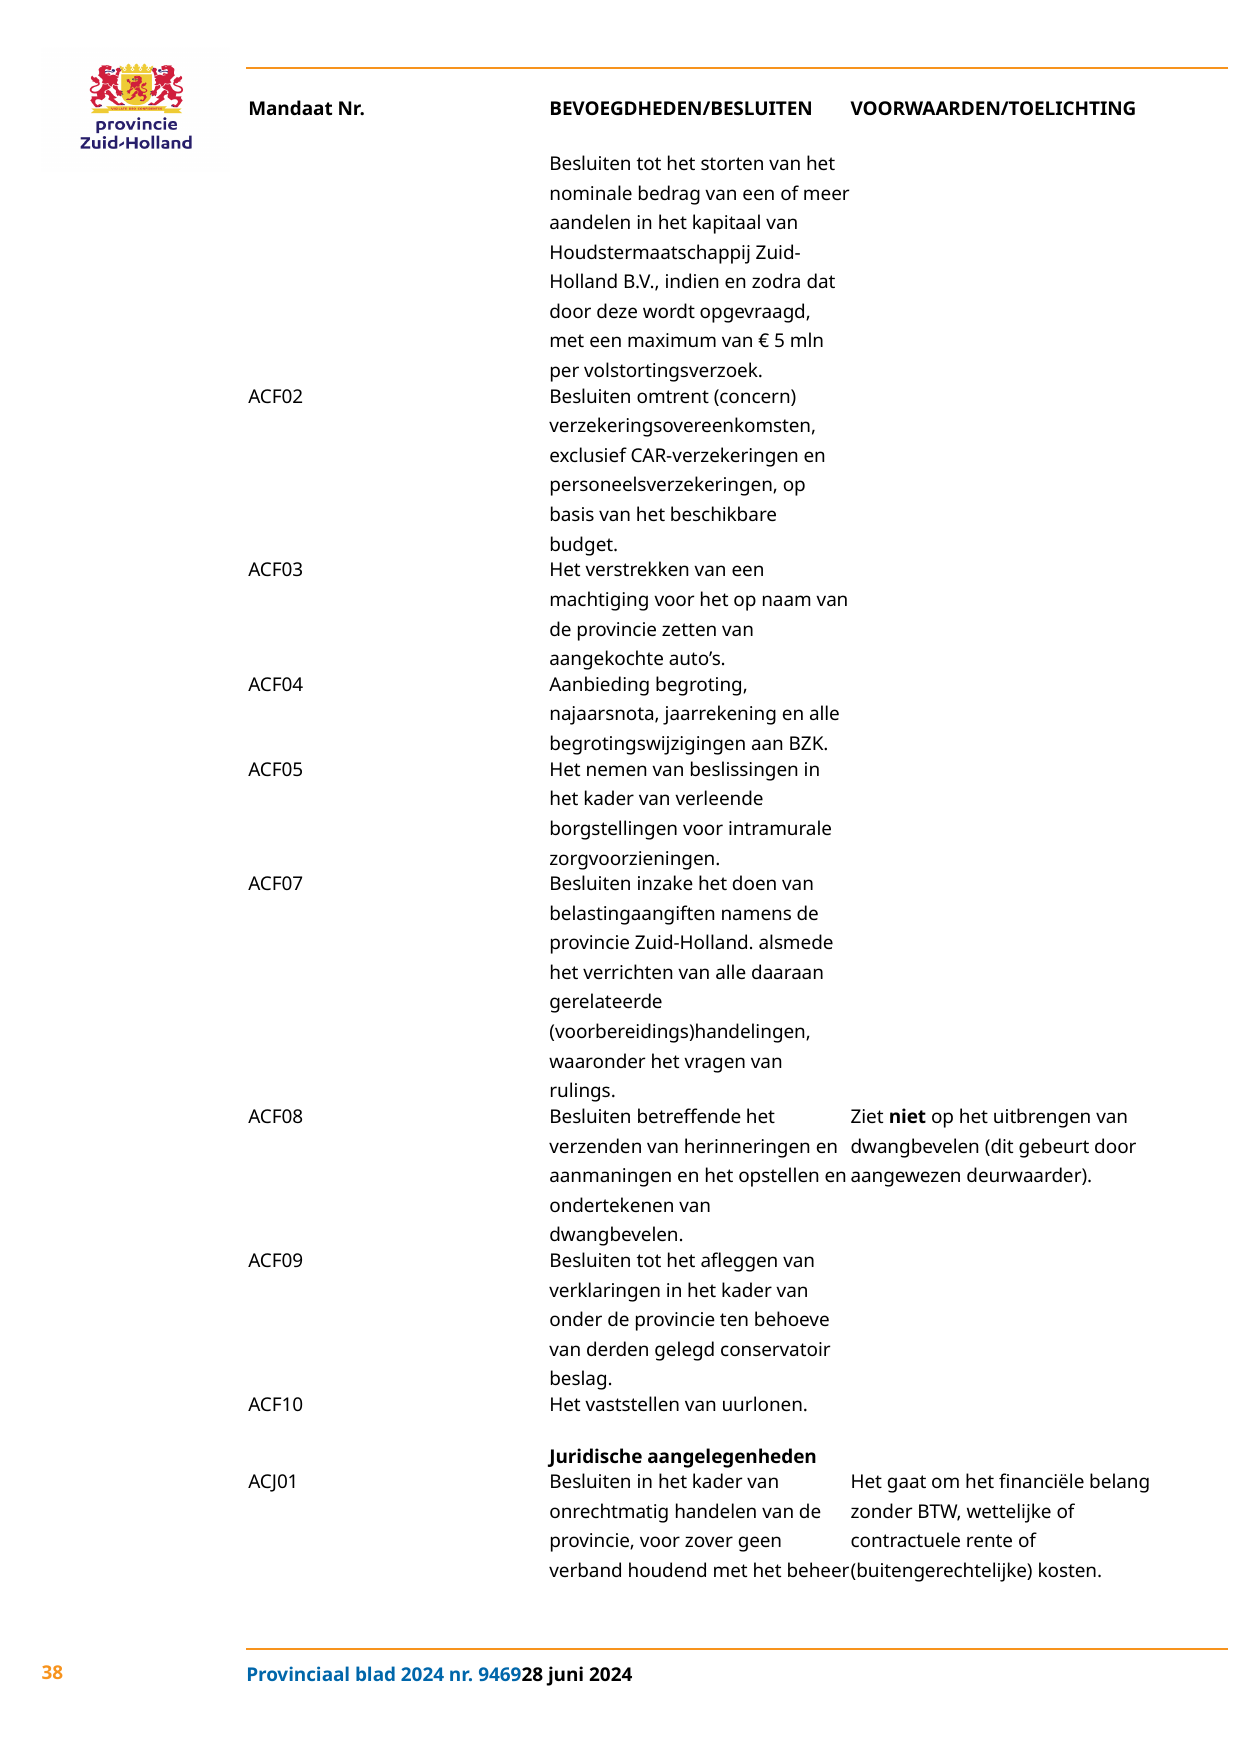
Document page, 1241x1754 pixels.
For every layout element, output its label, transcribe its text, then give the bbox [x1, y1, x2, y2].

table_cell Ziet niet op het uitbrengen van dwangbevelen (dit gebeurt door aangewezen deurwaarder). [850, 1103, 1152, 1247]
table_cell Juridische aangelegenheden [549, 1443, 850, 1468]
table_cell Besluiten tot het afleggen van verklaringen in het kader van onder de provincie ten behoeve van derden gelegd conservatoir beslag. [549, 1247, 850, 1391]
table_cell Besluiten betreffende het verzenden van herinneringen en aanmaningen en het opstellen en ondertekenen van dwangbevelen. [549, 1103, 850, 1247]
table_cell Besluiten omtrent (concern) verzekeringsovereenkomsten, exclusief CAR-verzekeringen en personeelsverzekeringen, op basis van het beschikbare budget. [549, 383, 850, 557]
table_cell ACF09 [248, 1247, 549, 1391]
table_cell [248, 121, 549, 383]
table_cell [850, 557, 1152, 671]
table_cell [549, 1417, 850, 1443]
table_header BEVOEGDHEDEN/BESLUITEN [549, 95, 850, 121]
table_cell [850, 1391, 1152, 1417]
table_cell ACF10 [248, 1391, 549, 1417]
table_cell [850, 1417, 1152, 1443]
table_cell [850, 756, 1152, 870]
table_cell Het verstrekken van een machtiging voor het op naam van de provincie zetten van aangekochte auto’s. [549, 557, 850, 671]
table_cell [850, 671, 1152, 756]
table_cell [248, 1443, 549, 1468]
table_cell Het gaat om het financiële belang zonder BTW, wettelijke of contractuele rente of (buitengerechtelijke) kosten. [850, 1469, 1152, 1583]
table_cell ACF02 [248, 383, 549, 557]
table_cell Besluiten in het kader van onrechtmatig handelen van de provincie, voor zover geen verband houdend met het beheer [549, 1469, 850, 1583]
table_cell [850, 1443, 1152, 1468]
table_cell [850, 870, 1152, 1103]
table_cell Het nemen van beslissingen in het kader van verleende borgstellingen voor intramurale zorgvoorzieningen. [549, 756, 850, 870]
table_cell ACF04 [248, 671, 549, 756]
table_cell Besluiten tot het storten van het nominale bedrag van een of meer aandelen in het kapitaal van Houdstermaatschappij Zuid-Holland B.V., indien en zodra dat door deze wordt opgevraagd, met een maximum van € 5 mln per volstortingsverzoek. [549, 121, 850, 383]
table_cell [850, 1247, 1152, 1391]
table_cell ACF05 [248, 756, 549, 870]
picture [41, 47, 231, 172]
table_cell ACF03 [248, 557, 549, 671]
table_cell Besluiten inzake het doen van belastingaangiften namens de provincie Zuid-Holland. alsmede het verrichten van alle daaraan gerelateerde (voorbereidings)handelingen, waaronder het vragen van rulings. [549, 870, 850, 1103]
table_header Mandaat Nr. [248, 95, 549, 121]
table_cell ACF07 [248, 870, 549, 1103]
table_cell [850, 121, 1152, 383]
table_cell Aanbieding begroting, najaarsnota, jaarrekening en alle begrotings­wijzigingen aan BZK. [549, 671, 850, 756]
table_header VOORWAARDEN/TOELICHTING [850, 95, 1152, 121]
table_cell Het vaststellen van uurlonen. [549, 1391, 850, 1417]
table_cell [248, 1417, 549, 1443]
table_cell ACJ01 [248, 1469, 549, 1583]
table_cell ACF08 [248, 1103, 549, 1247]
table_cell [850, 383, 1152, 557]
